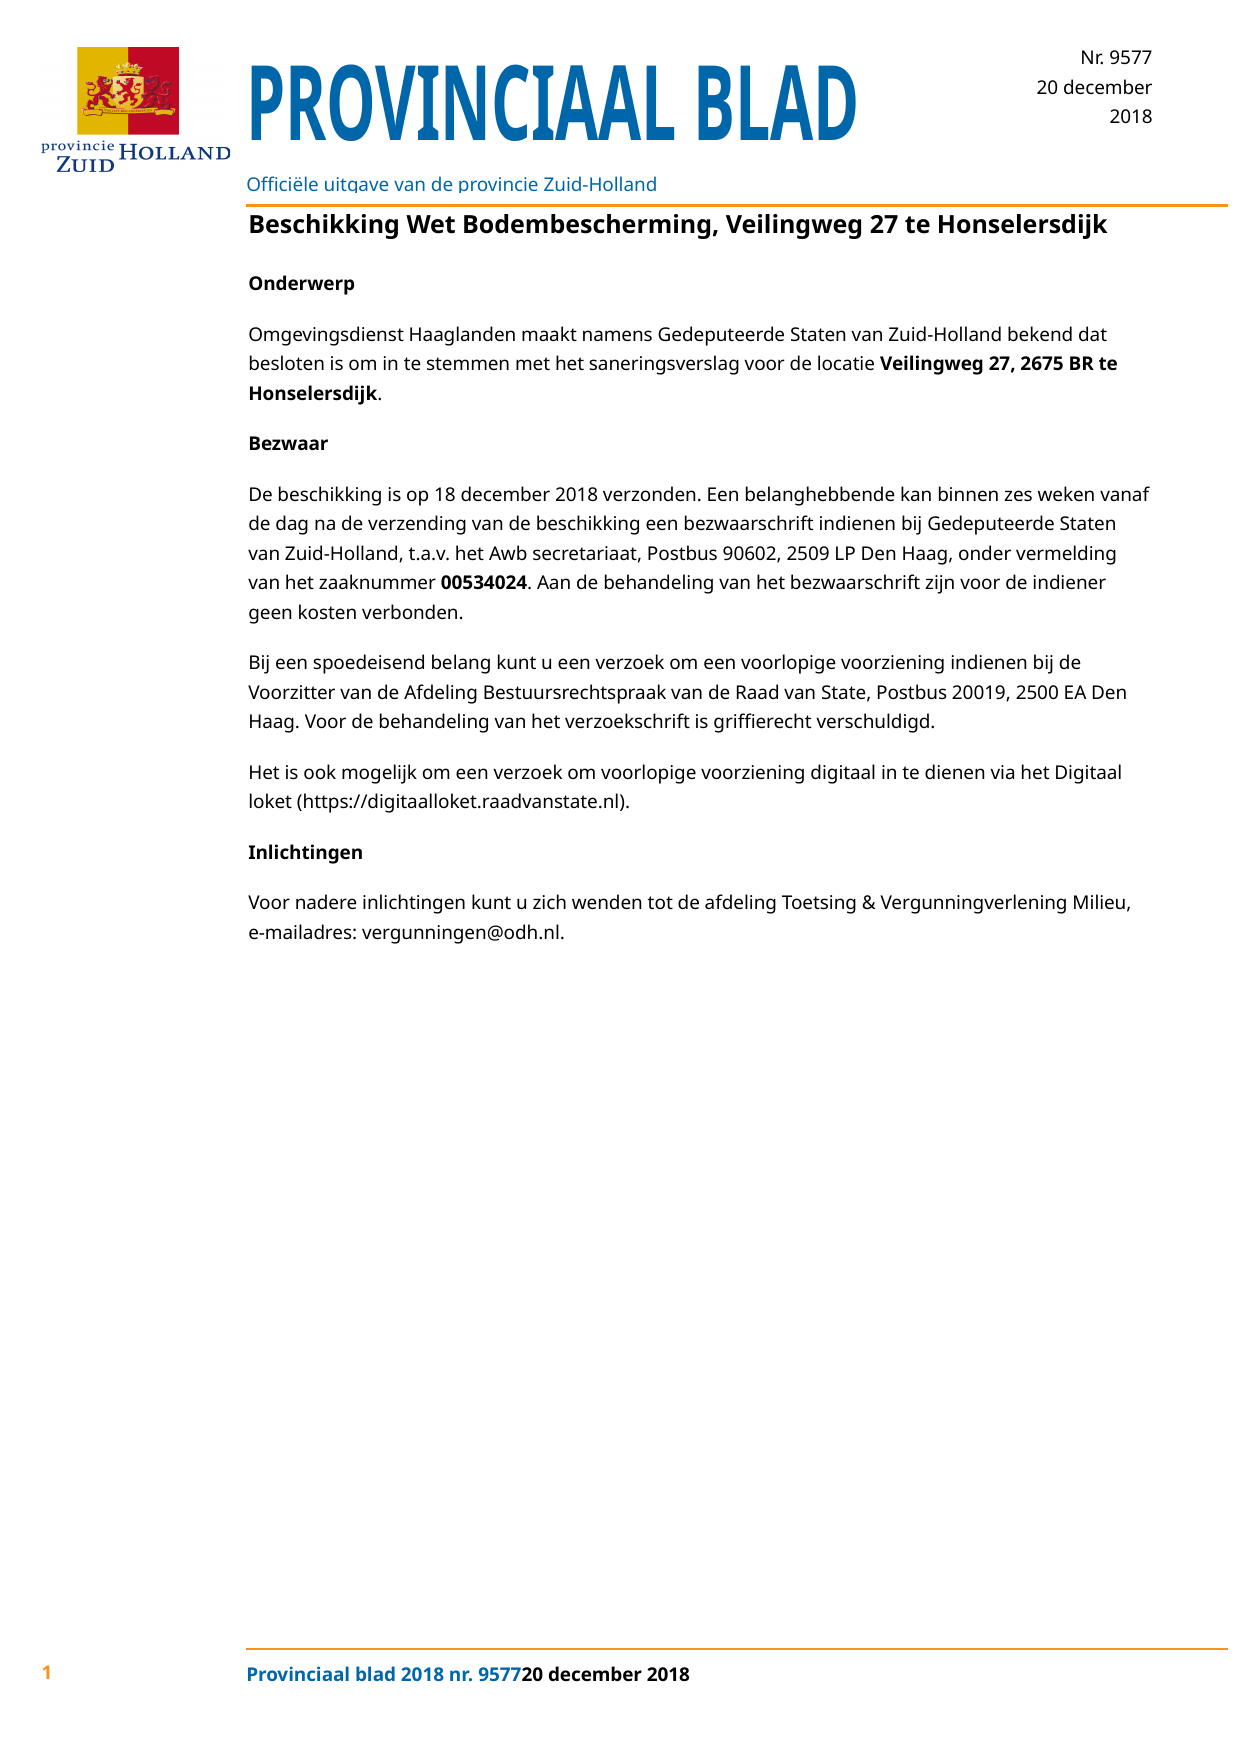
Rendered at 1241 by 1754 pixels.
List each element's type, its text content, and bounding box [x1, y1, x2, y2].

text Het is ook mogelijk om een verzoek om voorlopige voorziening digitaal in te dienen via het Digitaal loket (https://digitaalloket.raadvanstate.nl). [248, 759, 1152, 814]
text Onderwerp [248, 270, 1152, 296]
text Omgevingsdienst Haaglanden maakt namens Gedeputeerde Staten van Zuid-Holland bekend dat besloten is om in te stemmen met het saneringsverslag voor de locatie Veilingweg 27, 2675 BR te Honselersdijk. [248, 321, 1152, 406]
picture [41, 47, 231, 172]
text De beschikking is op 18 december 2018 verzonden. Een belanghebbende kan binnen zes weken vanaf de dag na de verzending van de beschikking een bezwaarschrift indienen bij Gedeputeerde Staten van Zuid-Holland, t.a.v. het Awb secretariaat, Postbus 90602, 2509 LP Den Haag, onder vermelding van het zaaknummer 00534024. Aan de behandeling van het bezwaarschrift zijn voor de indiener geen kosten verbonden. [248, 481, 1152, 625]
text Bij een spoedeisend belang kunt u een verzoek om een voorlopige voorziening indienen bij de Voorzitter van de Afdeling Bestuursrechtspraak van de Raad van State, Postbus 20019, 2500 EA Den Haag. Voor de behandeling van het verzoekschrift is griffierecht verschuldigd. [248, 649, 1152, 734]
text Inlichtingen [248, 839, 1152, 865]
text Voor nadere inlichtingen kunt u zich wenden tot de afdeling Toetsing & Vergunningverlening Milieu, e-mailadres: vergunningen@odh.nl. [248, 889, 1152, 945]
text Beschikking Wet Bodembescherming, Veilingweg 27 te Honselersdijk [248, 207, 1152, 241]
text Bezwaar [248, 430, 1152, 456]
